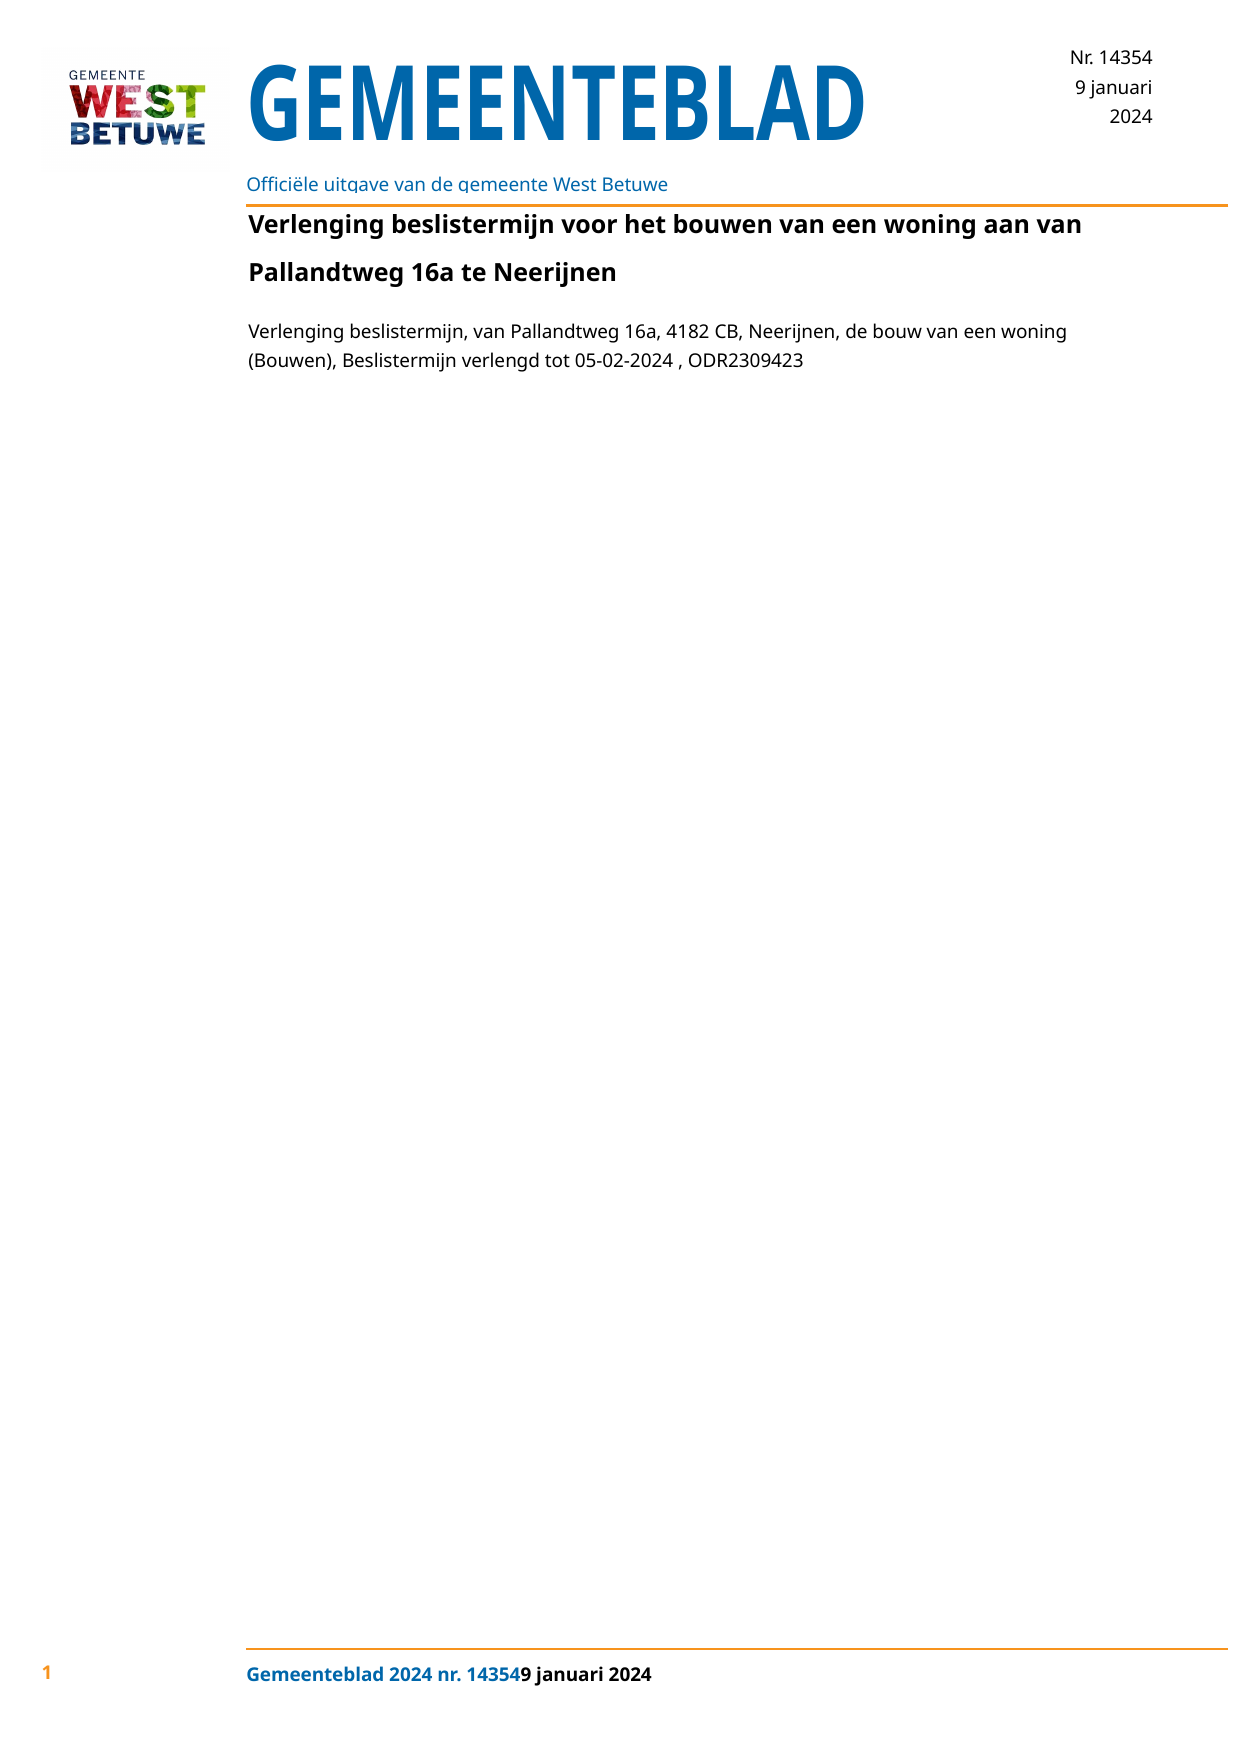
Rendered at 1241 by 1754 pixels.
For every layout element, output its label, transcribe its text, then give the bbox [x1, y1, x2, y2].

picture [41, 47, 231, 172]
text Verlenging beslistermijn, van Pallandtweg 16a, 4182 CB, Neerijnen, de bouw van een woning (Bouwen), Beslistermijn verlengd tot 05-02-2024 , ODR2309423 [248, 318, 1152, 373]
text Verlenging beslistermijn voor het bouwen van een woning aan van Pallandtweg 16a te Neerijnen [248, 207, 1152, 288]
